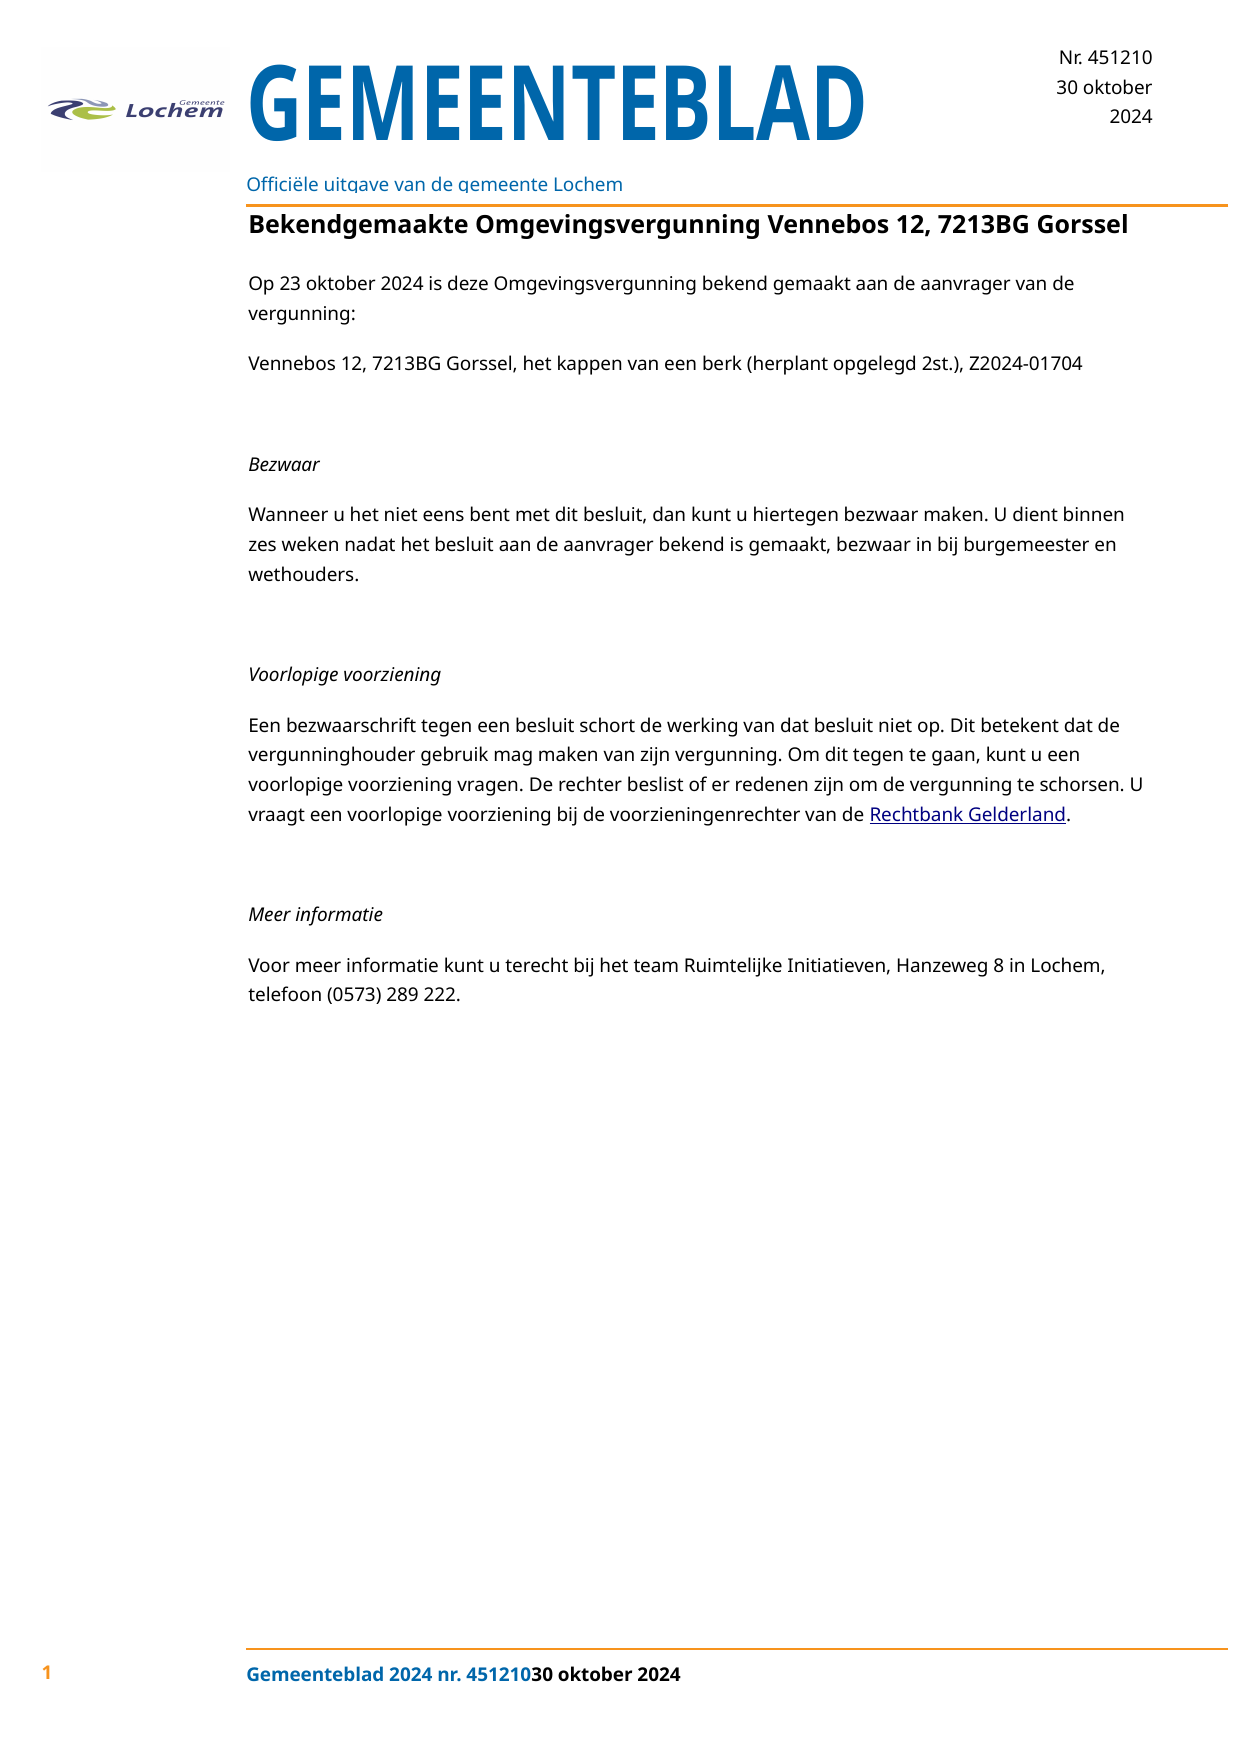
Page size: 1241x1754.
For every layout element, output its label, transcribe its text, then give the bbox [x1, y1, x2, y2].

text Voorlopige voorziening [248, 662, 1152, 687]
text Bekendgemaakte Omgevingsvergunning Vennebos 12, 7213BG Gorssel [248, 207, 1152, 241]
text Een bezwaarschrift tegen een besluit schort de werking van dat besluit niet op. Dit betekent dat de vergunninghouder gebruik mag maken van zijn vergunning. Om dit tegen te gaan, kunt u een voorlopige voorziening vragen. De rechter beslist of er redenen zijn om de vergunning te schorsen. U vraagt een voorlopige voorziening bij de voorzieningenrechter van de Rechtbank Gelderland. [248, 712, 1152, 826]
text Vennebos 12, 7213BG Gorssel, het kappen van een berk (herplant opgelegd 2st.), Z2024-01704 [248, 350, 1152, 376]
text Wanneer u het niet eens bent met dit besluit, dan kunt u hiertegen bezwaar maken. U dient binnen zes weken nadat het besluit aan de aanvrager bekend is gemaakt, bezwaar in bij burgemeester en wethouders. [248, 502, 1152, 586]
picture [41, 47, 231, 172]
text Voor meer informatie kunt u terecht bij het team Ruimtelijke Initiatieven, Hanzeweg 8 in Lochem, telefoon (0573) 289 222. [248, 952, 1152, 1007]
text Op 23 oktober 2024 is deze Omgevingsvergunning bekend gemaakt aan de aanvrager van de vergunning: [248, 270, 1152, 326]
text Meer informatie [248, 902, 1152, 927]
text Bezwaar [248, 451, 1152, 477]
